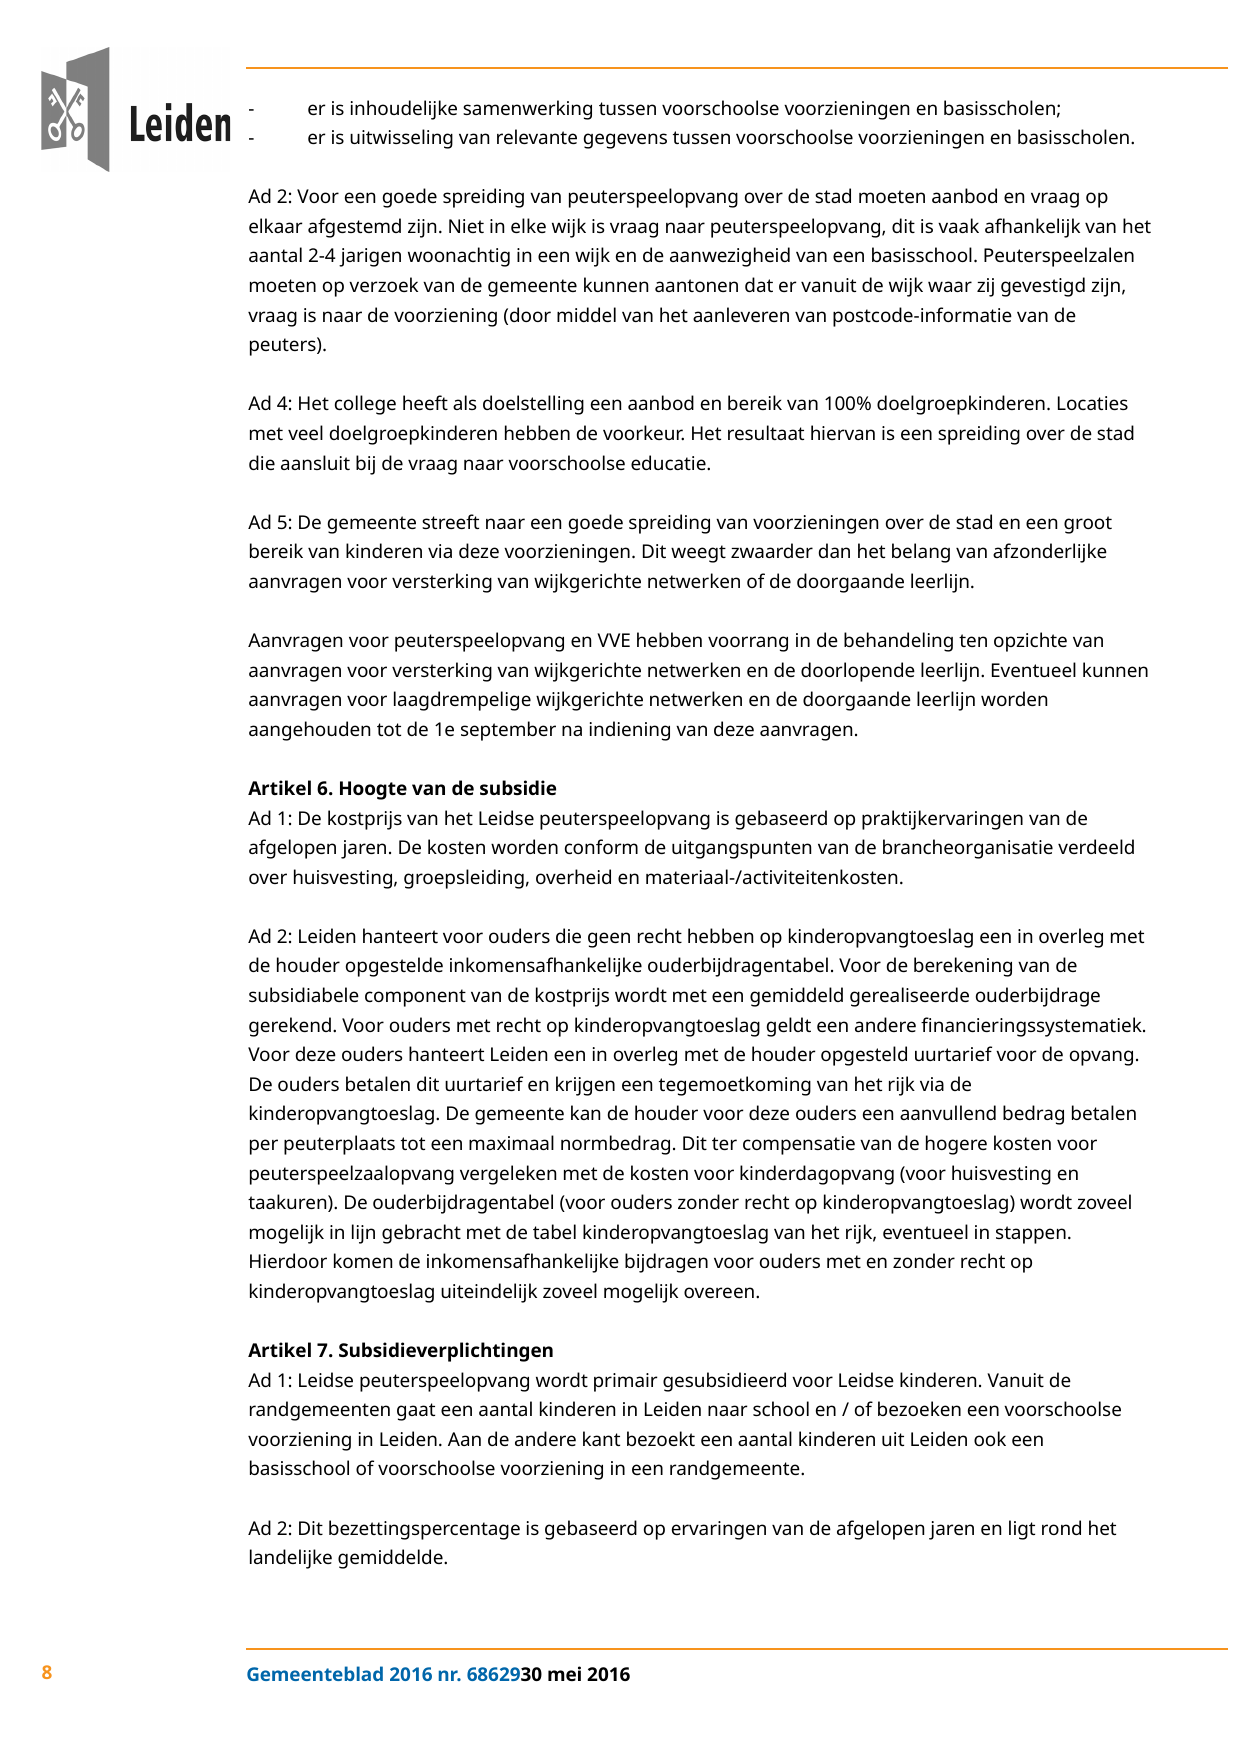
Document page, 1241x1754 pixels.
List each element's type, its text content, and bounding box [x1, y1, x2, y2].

list er is inhoudelijke samenwerking tussen voorschoolse voorzieningen en basisscholen; [248, 95, 1152, 121]
text Aanvragen voor peuterspeelopvang en VVE hebben voorrang in de behandeling ten opzichte van aanvragen voor versterking van wijkgerichte netwerken en de doorlopende leerlijn. Eventueel kunnen aanvragen voor laagdrempelige wijkgerichte netwerken en de doorgaande leerlijn worden aangehouden tot de 1e september na indiening van deze aanvragen. [248, 627, 1152, 742]
text Artikel 7. Subsidieverplichtingen [248, 1337, 1152, 1363]
list er is uitwisseling van relevante gegevens tussen voorschoolse voorzieningen en basisscholen. [248, 124, 1152, 150]
text Ad 1: Leidse peuterspeelopvang wordt primair gesubsidieerd voor Leidse kinderen. Vanuit de randgemeenten gaat een aantal kinderen in Leiden naar school en / of bezoeken een voorschoolse voorziening in Leiden. Aan de andere kant bezoekt een aantal kinderen uit Leiden ook een basisschool of voorschoolse voorziening in een randgemeente. [248, 1367, 1152, 1481]
text Ad 1: De kostprijs van het Leidse peuterspeelopvang is gebaseerd op praktijkervaringen van de afgelopen jaren. De kosten worden conform de uitgangspunten van de brancheorganisatie verdeeld over huisvesting, groepsleiding, overheid en materiaal-/activiteitenkosten. [248, 805, 1152, 890]
text Ad 4: Het college heeft als doelstelling een aanbod en bereik van 100% doelgroepkinderen. Locaties met veel doelgroepkinderen hebben de voorkeur. Het resultaat hiervan is een spreiding over de stad die aansluit bij de vraag naar voorschoolse educatie. [248, 391, 1152, 476]
text Ad 5: De gemeente streeft naar een goede spreiding van voorzieningen over de stad en een groot bereik van kinderen via deze voorzieningen. Dit weegt zwaarder dan het belang van afzonderlijke aanvragen voor versterking van wijkgerichte netwerken of de doorgaande leerlijn. [248, 509, 1152, 594]
picture [41, 47, 231, 172]
text Ad 2: Voor een goede spreiding van peuterspeelopvang over de stad moeten aanbod en vraag op elkaar afgestemd zijn. Niet in elke wijk is vraag naar peuterspeelopvang, dit is vaak afhankelijk van het aantal 2-4 jarigen woonachtig in een wijk en de aanwezigheid van een basisschool. Peuterspeelzalen moeten op verzoek van de gemeente kunnen aantonen dat er vanuit de wijk waar zij gevestigd zijn, vraag is naar de voorziening (door middel van het aanleveren van postcode-informatie van de peuters). [248, 183, 1152, 357]
text Artikel 6. Hoogte van de subsidie [248, 775, 1152, 801]
text Ad 2: Leiden hanteert voor ouders die geen recht hebben op kinderopvangtoeslag een in overleg met de houder opgestelde inkomensafhankelijke ouderbijdragentabel. Voor de berekening van de subsidiabele component van de kostprijs wordt met een gemiddeld gerealiseerde ouderbijdrage gerekend. Voor ouders met recht op kinderopvangtoeslag geldt een andere financieringssystematiek. Voor deze ouders hanteert Leiden een in overleg met de houder opgesteld uurtarief voor de opvang. De ouders betalen dit uurtarief en krijgen een tegemoetkoming van het rijk via de kinderopvangtoeslag. De gemeente kan de houder voor deze ouders een aanvullend bedrag betalen per peuterplaats tot een maximaal normbedrag. Dit ter compensatie van de hogere kosten voor peuterspeelzaalopvang vergeleken met de kosten voor kinderdagopvang (voor huisvesting en taakuren). De ouderbijdragentabel (voor ouders zonder recht op kinderopvangtoeslag) wordt zoveel mogelijk in lijn gebracht met de tabel kinderopvangtoeslag van het rijk, eventueel in stappen. Hierdoor komen de inkomensafhankelijke bijdragen voor ouders met en zonder recht op kinderopvangtoeslag uiteindelijk zoveel mogelijk overeen. [248, 923, 1152, 1304]
text Ad 2: Dit bezettingspercentage is gebaseerd op ervaringen van de afgelopen jaren en ligt rond het landelijke gemiddelde. [248, 1515, 1152, 1570]
